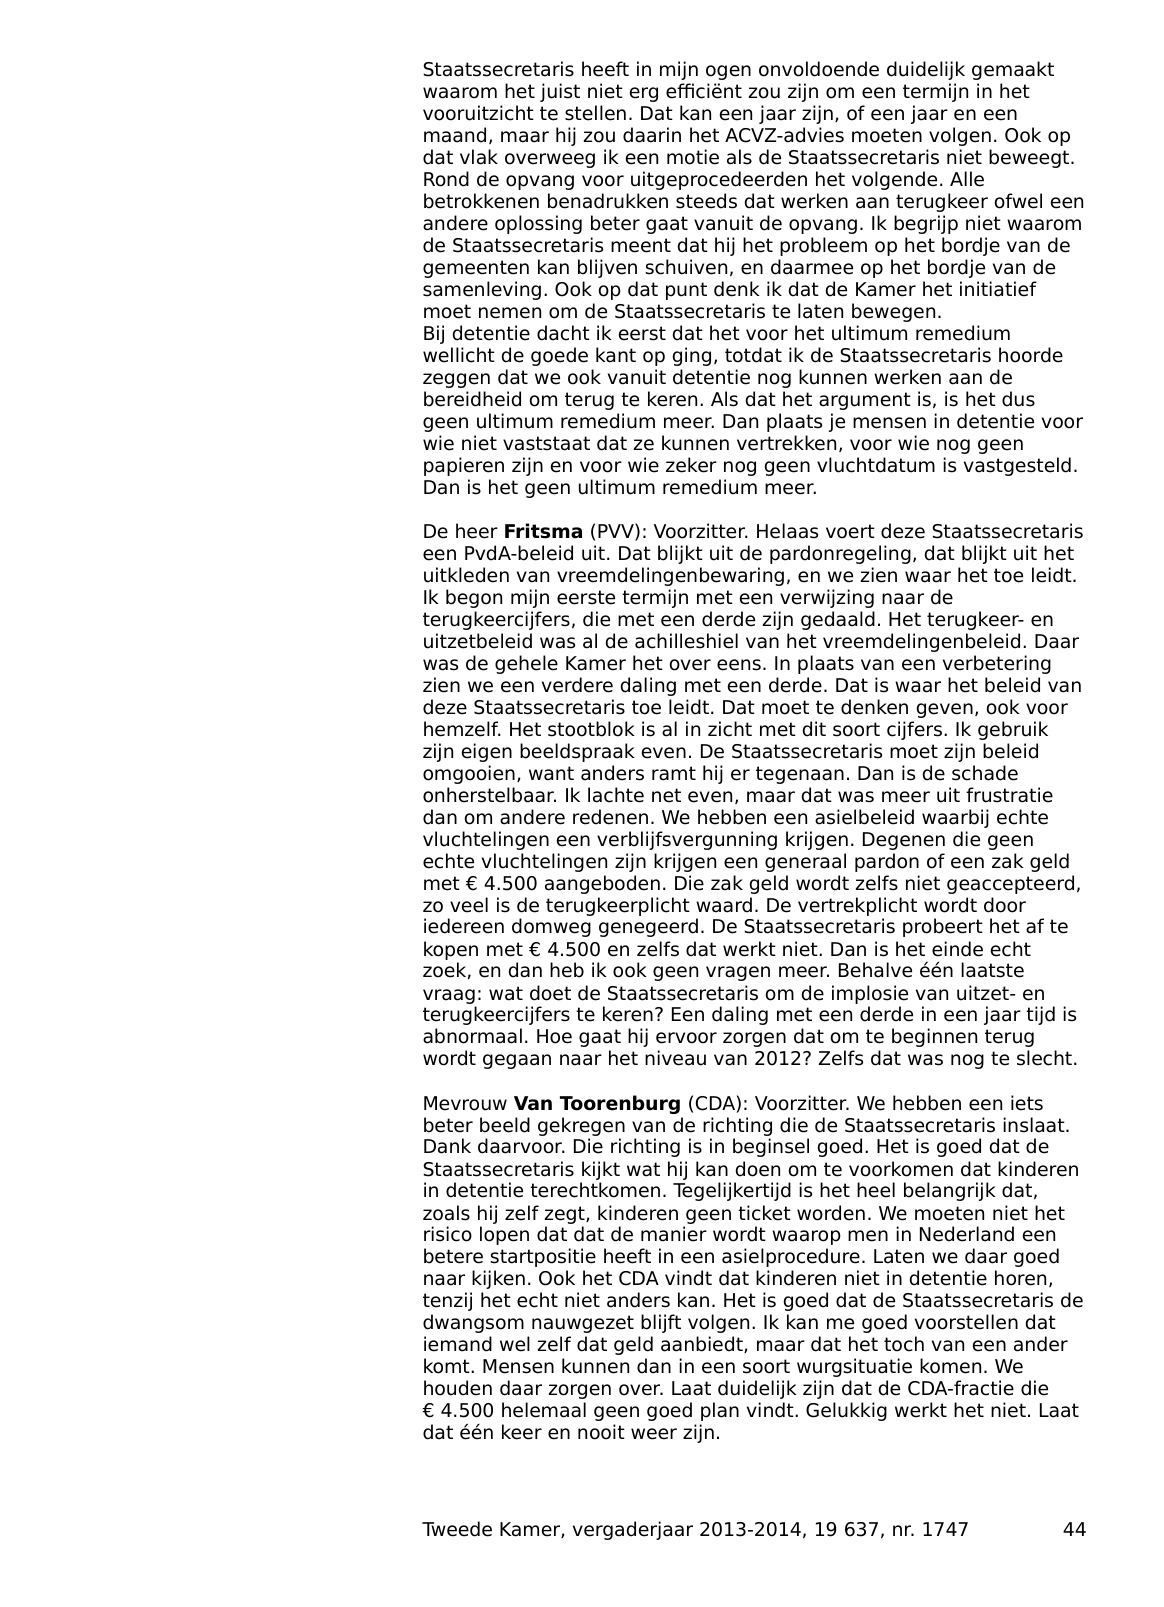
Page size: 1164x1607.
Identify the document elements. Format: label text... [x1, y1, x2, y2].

text Bij detentie dacht ik eerst dat het voor het ultimum remedium wellicht de goede kant op ging, totdat ik de Staatssecretaris hoorde zeggen dat we ook vanuit detentie nog kunnen werken aan de bereidheid om terug te keren. Als dat het argument is, is het dus geen ultimum remedium meer. Dan plaats je mensen in detentie voor wie niet vaststaat dat ze kunnen vertrekken, voor wie nog geen papieren zijn en voor wie zeker nog geen vluchtdatum is vastgesteld. Dan is het geen ultimum remedium meer. [422, 323, 1087, 499]
text De heer Fritsma (PVV): Voorzitter. Helaas voert deze Staatssecretaris een PvdA-beleid uit. Dat blijkt uit de pardonregeling, dat blijkt uit het uitkleden van vreemdelingenbewaring, en we zien waar het toe leidt. Ik begon mijn eerste termijn met een verwijzing naar de terugkeercijfers, die met een derde zijn gedaald. Het terugkeer- en uitzetbeleid was al de achilleshiel van het vreemdelingenbeleid. Daar was de gehele Kamer het over eens. In plaats van een verbetering zien we een verdere daling met een derde. Dat is waar het beleid van deze Staatssecretaris toe leidt. Dat moet te denken geven, ook voor hemzelf. Het stootblok is al in zicht met dit soort cijfers. Ik gebruik zijn eigen beeldspraak even. De Staatssecretaris moet zijn beleid omgooien, want anders ramt hij er tegenaan. Dan is de schade onherstelbaar. Ik lachte net even, maar dat was meer uit frustratie dan om andere redenen. We hebben een asielbeleid waarbij echte vluchtelingen een verblijfsvergunning krijgen. Degenen die geen echte vluchtelingen zijn krijgen een generaal pardon of een zak geld met € 4.500 aangeboden. Die zak geld wordt zelfs niet geaccepteerd, zo veel is de terugkeerplicht waard. De vertrekplicht wordt door iedereen domweg genegeerd. De Staatssecretaris probeert het af te kopen met € 4.500 en zelfs dat werkt niet. Dan is het einde echt zoek, en dan heb ik ook geen vragen meer. Behalve één laatste vraag: wat doet de Staatssecretaris om de implosie van uitzet- en terugkeercijfers te keren? Een daling met een derde in een jaar tijd is abnormaal. Hoe gaat hij ervoor zorgen dat om te beginnen terug wordt gegaan naar het niveau van 2012? Zelfs dat was nog te slecht. [422, 521, 1087, 1070]
text Mevrouw Van Toorenburg (CDA): Voorzitter. We hebben een iets beter beeld gekregen van de richting die de Staatssecretaris inslaat. Dank daarvoor. Die richting is in beginsel goed. Het is goed dat de Staatssecretaris kijkt wat hij kan doen om te voorkomen dat kinderen in detentie terechtkomen. Tegelijkertijd is het heel belangrijk dat, zoals hij zelf zegt, kinderen geen ticket worden. We moeten niet het risico lopen dat dat de manier wordt waarop men in Nederland een betere startpositie heeft in een asielprocedure. Laten we daar goed naar kijken. Ook het CDA vindt dat kinderen niet in detentie horen, tenzij het echt niet anders kan. Het is goed dat de Staatssecretaris de dwangsom nauwgezet blijft volgen. Ik kan me goed voorstellen dat iemand wel zelf dat geld aanbiedt, maar dat het toch van een ander komt. Mensen kunnen dan in een soort wurgsituatie komen. We houden daar zorgen over. Laat duidelijk zijn dat de CDA-fractie die € 4.500 helemaal geen goed plan vindt. Gelukkig werkt het niet. Laat dat één keer en nooit weer zijn. [422, 1092, 1087, 1444]
text Rond de opvang voor uitgeprocedeerden het volgende. Alle betrokkenen benadrukken steeds dat werken aan terugkeer ofwel een andere oplossing beter gaat vanuit de opvang. Ik begrijp niet waarom de Staatssecretaris meent dat hij het probleem op het bordje van de gemeenten kan blijven schuiven, en daarmee op het bordje van de samenleving. Ook op dat punt denk ik dat de Kamer het initiatief moet nemen om de Staatssecretaris te laten bewegen. [422, 169, 1087, 323]
text Staatssecretaris heeft in mijn ogen onvoldoende duidelijk gemaakt waarom het juist niet erg efficiënt zou zijn om een termijn in het vooruitzicht te stellen. Dat kan een jaar zijn, of een jaar en een maand, maar hij zou daarin het ACVZ-advies moeten volgen. Ook op dat vlak overweeg ik een motie als de Staatssecretaris niet beweegt. [422, 59, 1087, 169]
